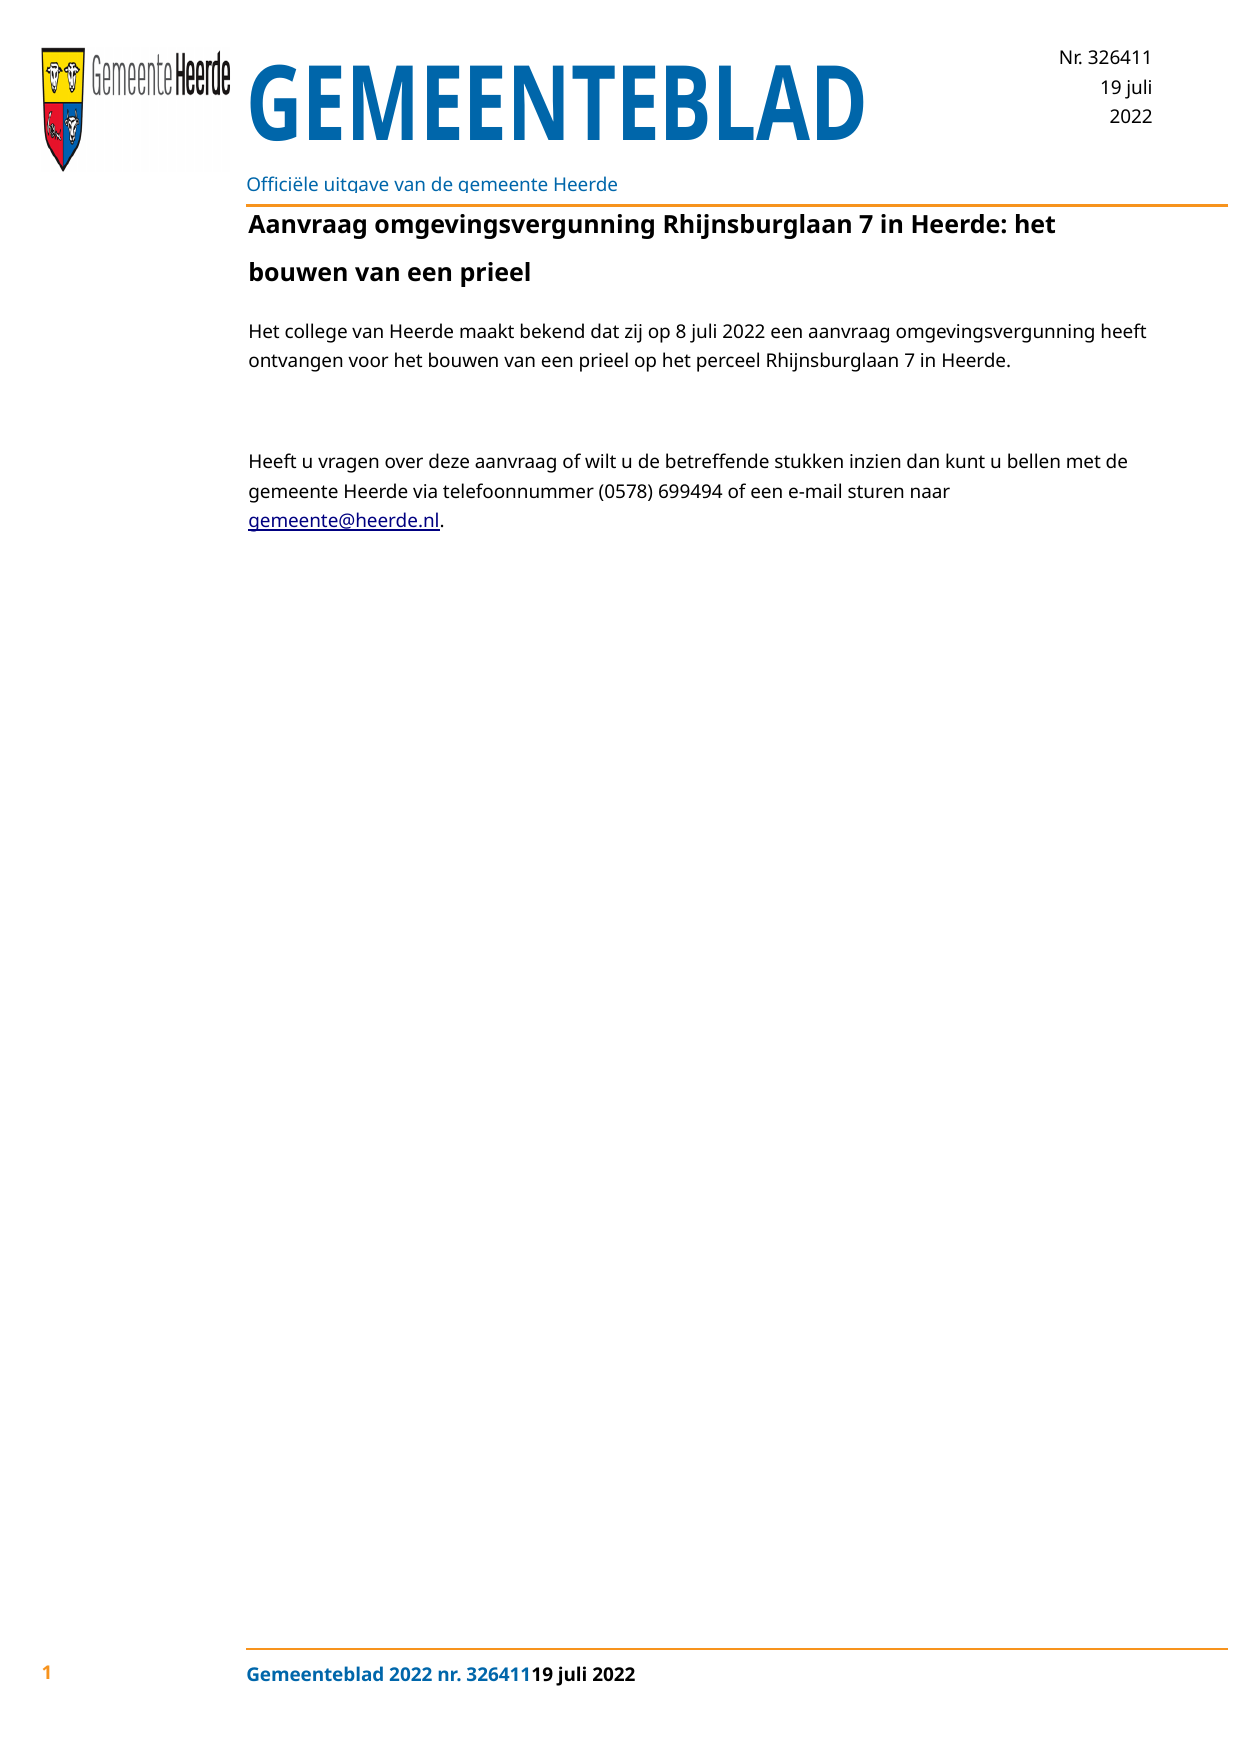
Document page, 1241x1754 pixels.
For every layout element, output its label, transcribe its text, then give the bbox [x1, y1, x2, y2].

text Het college van Heerde maakt bekend dat zij op 8 juli 2022 een aanvraag omgevingsvergunning heeft ontvangen voor het bouwen van een prieel op het perceel Rhijnsburglaan 7 in Heerde. [248, 318, 1152, 373]
picture [41, 47, 231, 172]
text Aanvraag omgevingsvergunning Rhijnsburglaan 7 in Heerde: het bouwen van een prieel [248, 207, 1152, 288]
text Heeft u vragen over deze aanvraag of wilt u de betreffende stukken inzien dan kunt u bellen met de gemeente Heerde via telefoonnummer (0578) 699494 of een e-mail sturen naar gemeente@heerde.nl. [248, 448, 1152, 533]
